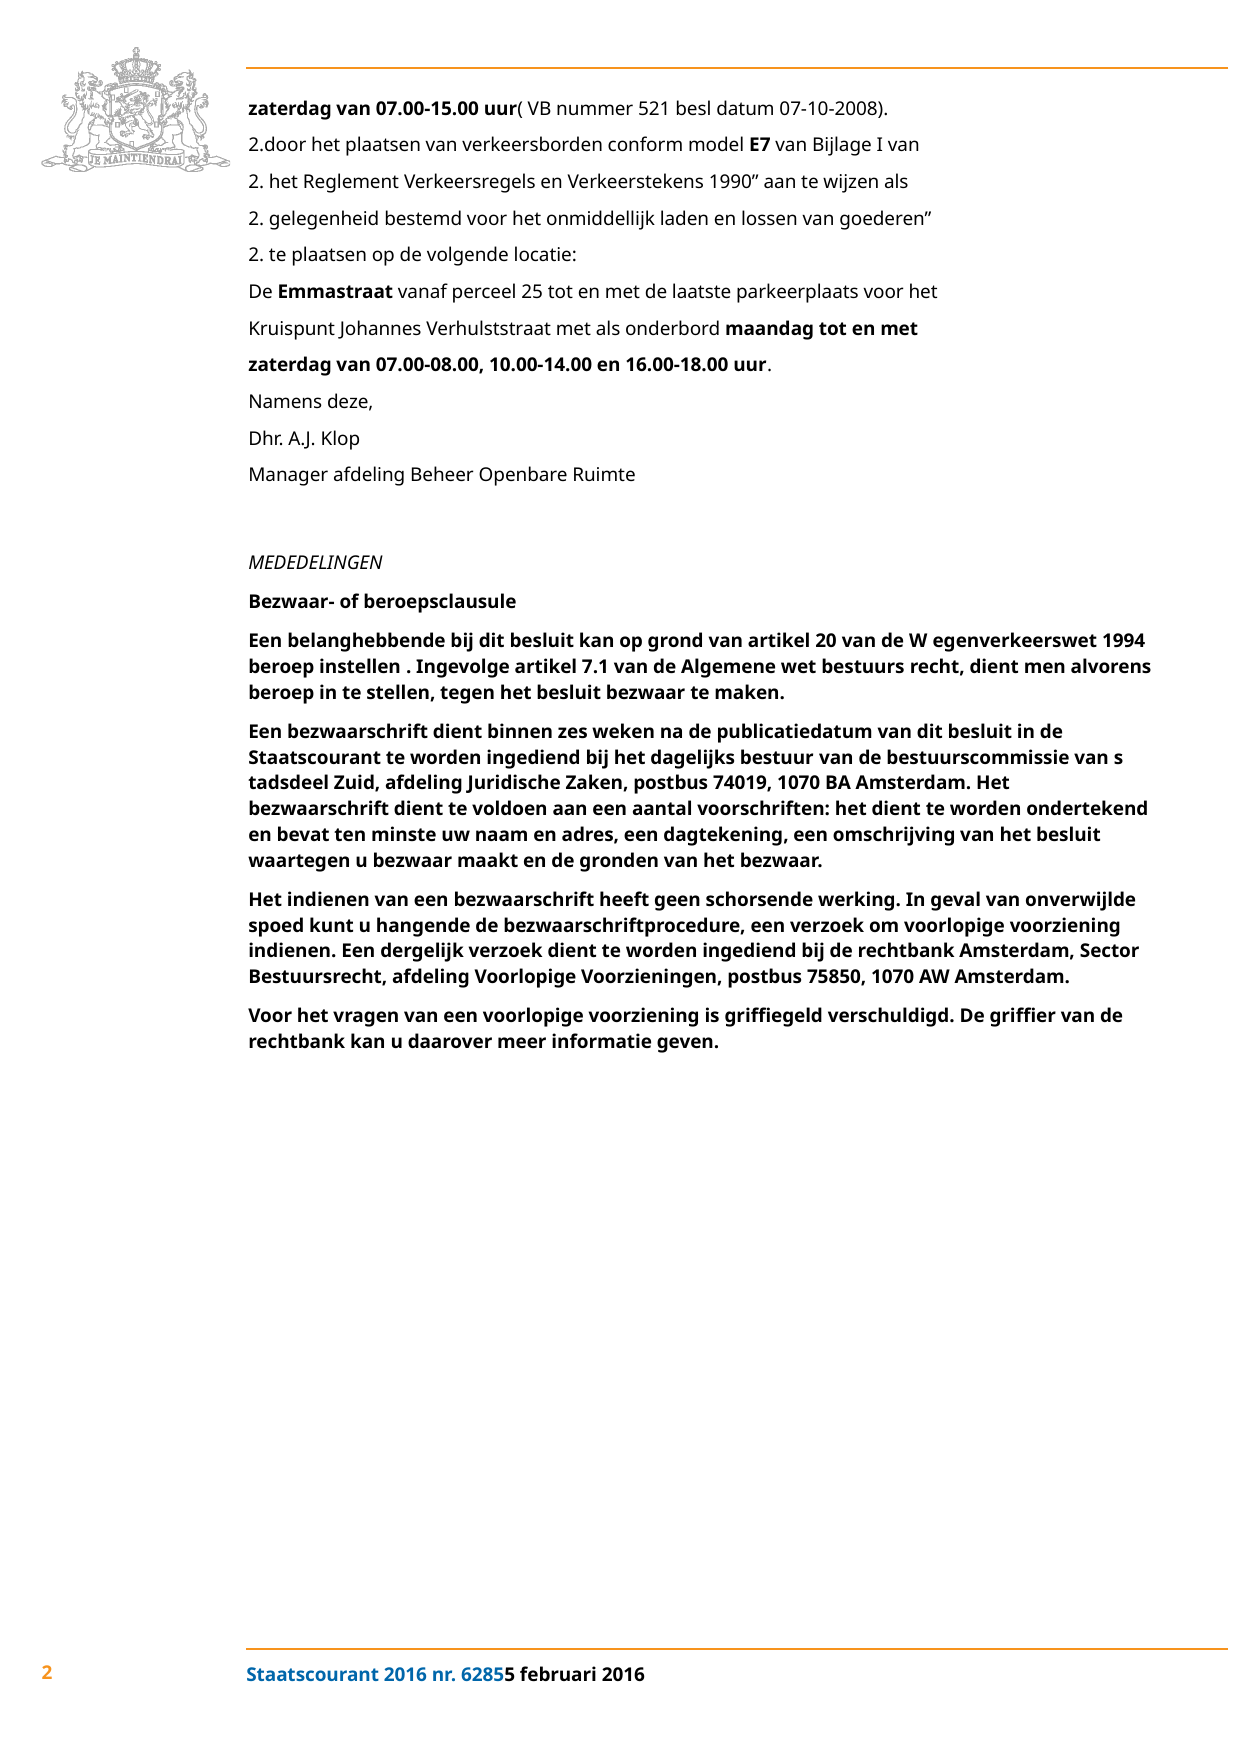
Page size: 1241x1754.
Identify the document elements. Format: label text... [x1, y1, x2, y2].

text Dhr. A.J. Klop [248, 425, 1152, 451]
text Bezwaar- of beroepsclausule [248, 588, 1152, 614]
text Het indienen van een bezwaarschrift heeft geen schorsende werking. In geval van onverwijlde spoed kunt u hangende de bezwaarschriftprocedure, een verzoek om voorlopige voorziening indienen. Een dergelijk verzoek dient te worden ingediend bij de rechtbank Amsterdam, Sector Bestuursrecht, afdeling Voorlopige Voorzieningen, postbus 75850, 1070 AW Amsterdam. [248, 886, 1152, 989]
text MEDEDELINGEN [248, 549, 1152, 574]
text zaterdag van 07.00-08.00, 10.00-14.00 en 16.00-18.00 uur. [248, 351, 1152, 377]
text Manager afdeling Beheer Openbare Ruimte [248, 461, 1152, 487]
text 2. te plaatsen op de volgende locatie: [248, 241, 1152, 267]
text Voor het vragen van een voorlopige voorziening is griffiegeld verschuldigd. De griffier van de rechtbank kan u daarover meer informatie geven. [248, 1002, 1152, 1054]
picture [41, 47, 231, 172]
text 2. het Reglement Verkeersregels en Verkeerstekens 1990” aan te wijzen als [248, 168, 1152, 194]
text De Emmastraat vanaf perceel 25 tot en met de laatste parkeerplaats voor het [248, 278, 1152, 304]
text 2.door het plaatsen van verkeersborden conform model E7 van Bijlage I van [248, 131, 1152, 157]
text 2. gelegenheid bestemd voor het onmiddellijk laden en lossen van goederen” [248, 205, 1152, 231]
text Een bezwaarschrift dient binnen zes weken na de publicatiedatum van dit besluit in de Staatscourant te worden ingediend bij het dagelijks bestuur van de bestuurscommissie van s tadsdeel Zuid, afdeling Juridische Zaken, postbus 74019, 1070 BA Amsterdam. Het bezwaarschrift dient te voldoen aan een aantal voorschriften: het dient te worden ondertekend en bevat ten minste uw naam en adres, een dagtekening, een omschrijving van het besluit waartegen u bezwaar maakt en de gronden van het bezwaar. [248, 718, 1152, 872]
text zaterdag van 07.00-15.00 uur( VB nummer 521 besl datum 07-10-2008). [248, 95, 1152, 121]
text Namens deze, [248, 388, 1152, 414]
text Een belanghebbende bij dit besluit kan op grond van artikel 20 van de W egenverkeerswet 1994 beroep instellen . Ingevolge artikel 7.1 van de Algemene wet bestuurs recht, dient men alvorens beroep in te stellen, tegen het besluit bezwaar te maken. [248, 627, 1152, 704]
text Kruispunt Johannes Verhulststraat met als onderbord maandag tot en met [248, 315, 1152, 341]
